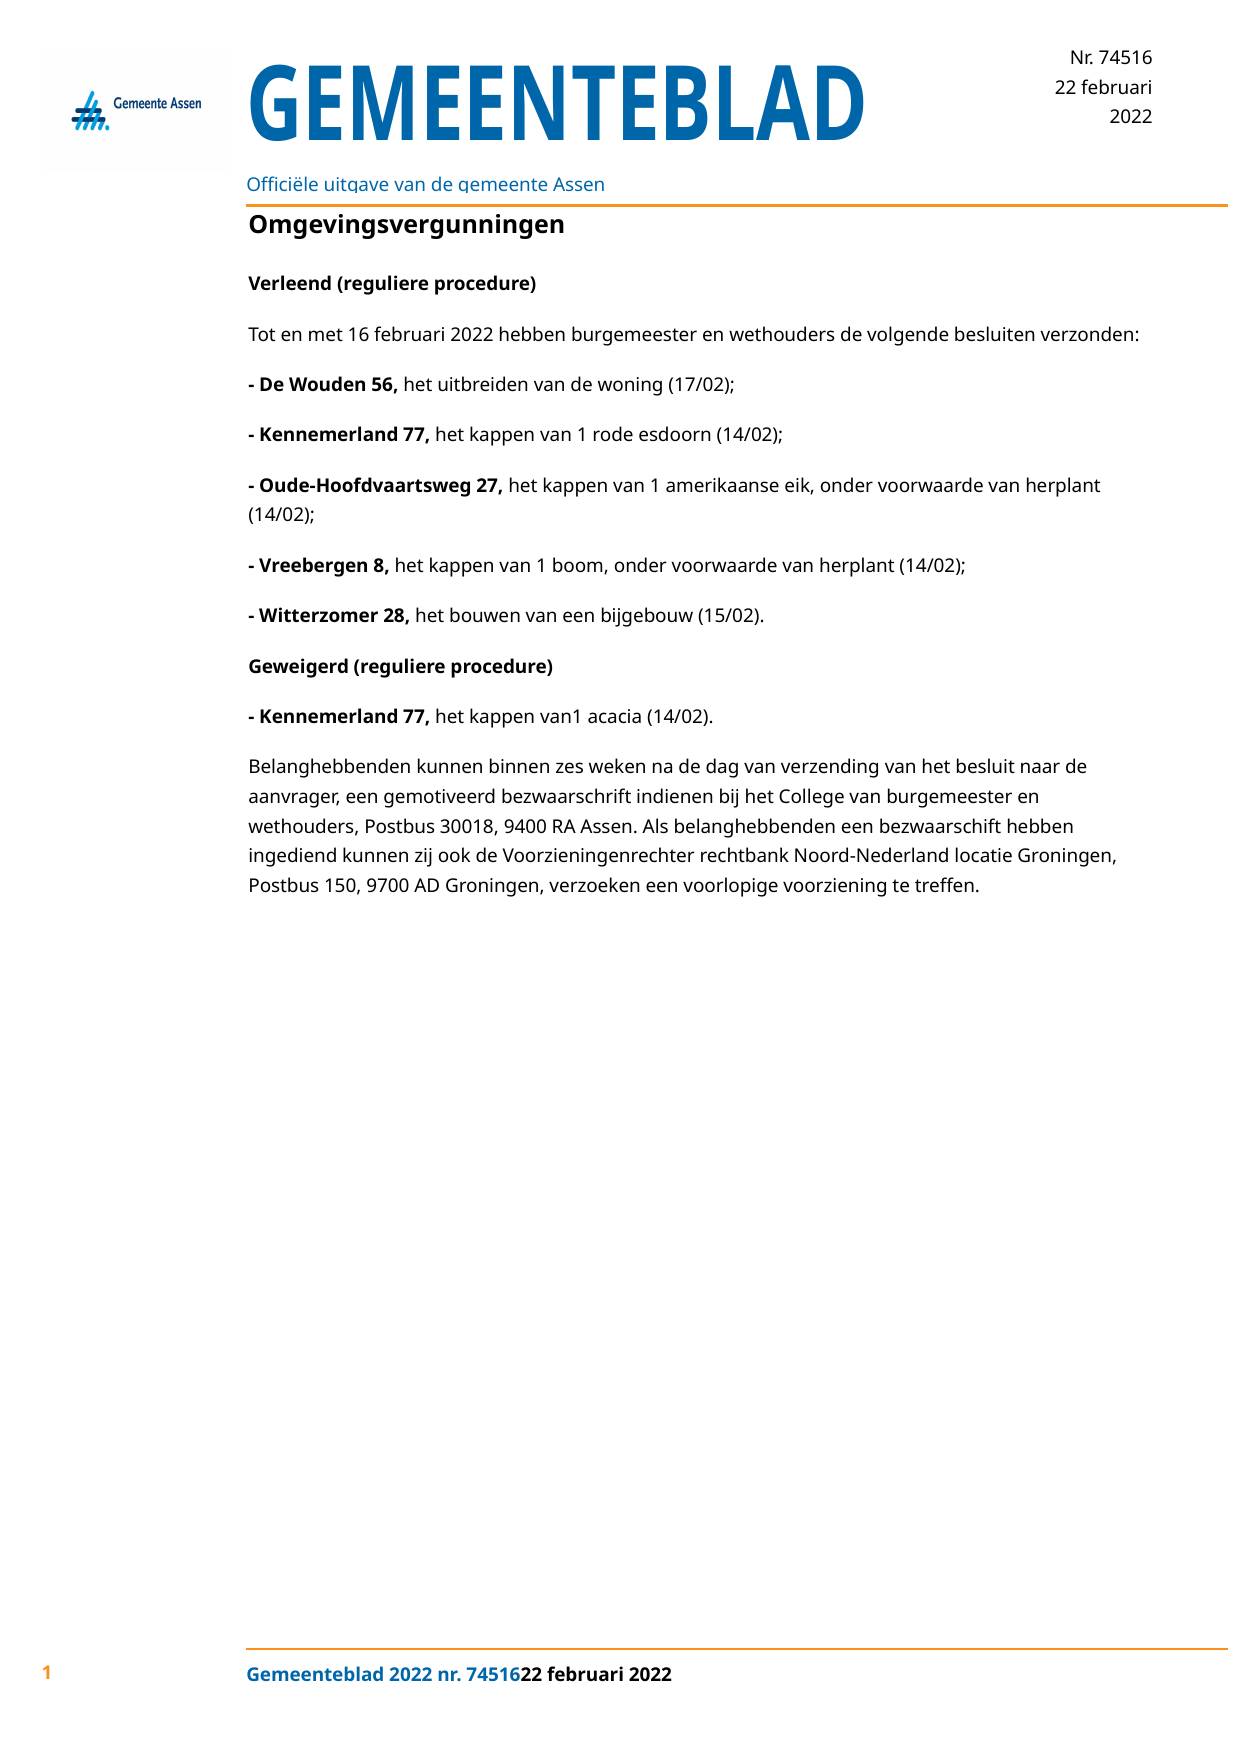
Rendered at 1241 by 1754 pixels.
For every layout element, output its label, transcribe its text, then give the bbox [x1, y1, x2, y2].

text Geweigerd (reguliere procedure) [248, 653, 1152, 678]
text Belanghebbenden kunnen binnen zes weken na de dag van verzending van het besluit naar de aanvrager, een gemotiveerd bezwaarschrift indienen bij het College van burgemeester en wethouders, Postbus 30018, 9400 RA Assen. Als belanghebbenden een bezwaarschift hebben ingediend kunnen zij ook de Voorzieningenrechter rechtbank Noord-Nederland locatie Groningen, Postbus 150, 9700 AD Groningen, verzoeken een voorlopige voorziening te treffen. [248, 754, 1152, 898]
text - Vreebergen 8, het kappen van 1 boom, onder voorwaarde van herplant (14/02); [248, 552, 1152, 578]
text - Kennemerland 77, het kappen van 1 rode esdoorn (14/02); [248, 422, 1152, 447]
text - De Wouden 56, het uitbreiden van de woning (17/02); [248, 371, 1152, 397]
text Tot en met 16 februari 2022 hebben burgemeester en wethouders de volgende besluiten verzonden: [248, 321, 1152, 346]
text - Oude-Hoofdvaartsweg 27, het kappen van 1 amerikaanse eik, onder voorwaarde van herplant (14/02); [248, 472, 1152, 527]
text Omgevingsvergunningen [248, 207, 1152, 241]
picture [41, 47, 231, 172]
text Verleend (reguliere procedure) [248, 270, 1152, 296]
text - Witterzomer 28, het bouwen van een bijgebouw (15/02). [248, 602, 1152, 628]
text - Kennemerland 77, het kappen van1 acacia (14/02). [248, 703, 1152, 729]
